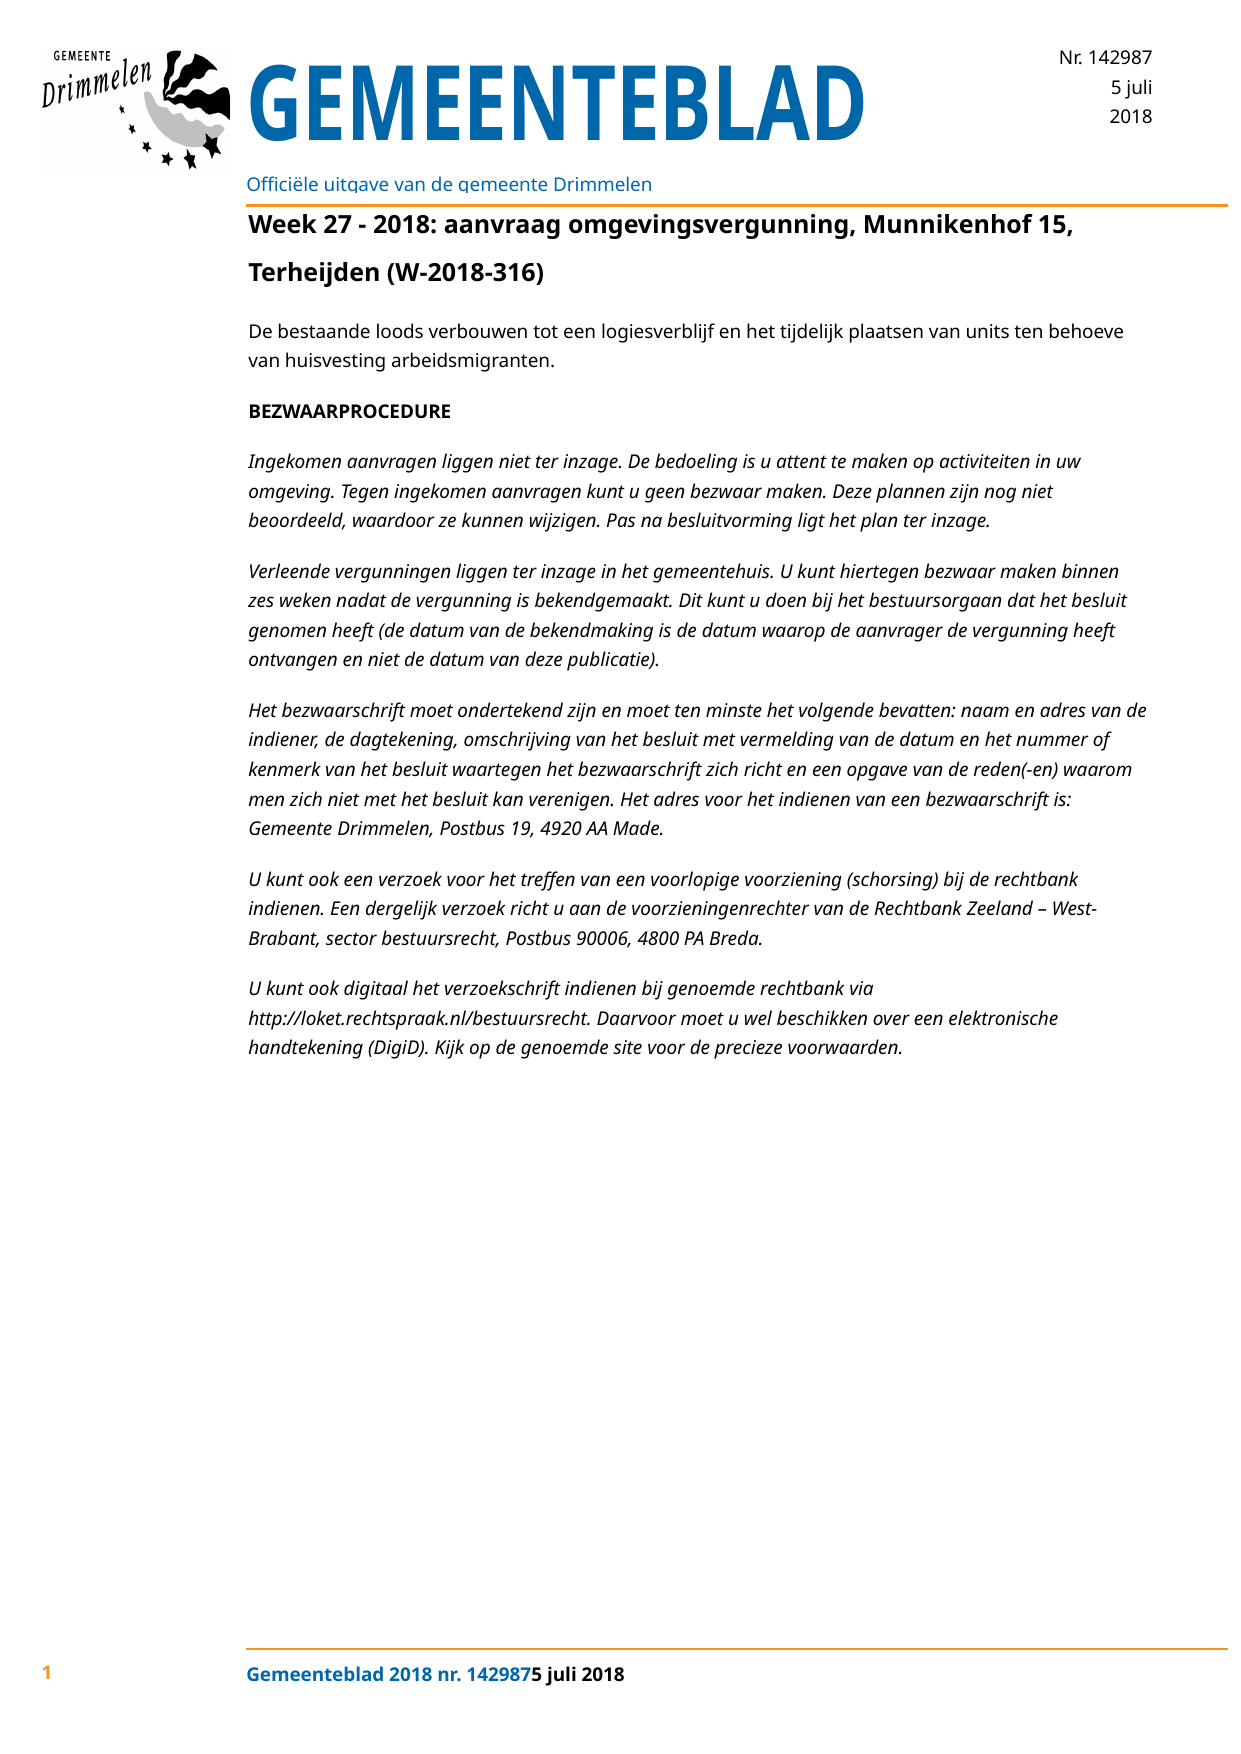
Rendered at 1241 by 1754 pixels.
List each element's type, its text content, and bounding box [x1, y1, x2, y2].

text U kunt ook digitaal het verzoekschrift indienen bij genoemde rechtbank via http://loket.rechtspraak.nl/bestuursrecht. Daarvoor moet u wel beschikken over een elektronische handtekening (DigiD). Kijk op de genoemde site voor de precieze voorwaarden. [248, 975, 1152, 1060]
text Ingekomen aanvragen liggen niet ter inzage. De bedoeling is u attent te maken op activiteiten in uw omgeving. Tegen ingekomen aanvragen kunt u geen bezwaar maken. Deze plannen zijn nog niet beoordeeld, waardoor ze kunnen wijzigen. Pas na besluitvorming ligt het plan ter inzage. [248, 448, 1152, 533]
text BEZWAARPROCEDURE [248, 398, 1152, 424]
text Week 27 - 2018: aanvraag omgevingsvergunning, Munnikenhof 15, Terheijden (W-2018-316) [248, 207, 1152, 288]
picture [41, 47, 231, 172]
text U kunt ook een verzoek voor het treffen van een voorlopige voorziening (schorsing) bij de rechtbank indienen. Een dergelijk verzoek richt u aan de voorzieningenrechter van de Rechtbank Zeeland – West-Brabant, sector bestuursrecht, Postbus 90006, 4800 PA Breda. [248, 866, 1152, 951]
text Verleende vergunningen liggen ter inzage in het gemeentehuis. U kunt hiertegen bezwaar maken binnen zes weken nadat de vergunning is bekendgemaakt. Dit kunt u doen bij het bestuursorgaan dat het besluit genomen heeft (de datum van de bekendmaking is de datum waarop de aanvrager de vergunning heeft ontvangen en niet de datum van deze publicatie). [248, 558, 1152, 672]
text Het bezwaarschrift moet ondertekend zijn en moet ten minste het volgende bevatten: naam en adres van de indiener, de dagtekening, omschrijving van het besluit met vermelding van de datum en het nummer of kenmerk van het besluit waartegen het bezwaarschrift zich richt en een opgave van de reden(-en) waarom men zich niet met het besluit kan verenigen. Het adres voor het indienen van een bezwaarschrift is: Gemeente Drimmelen, Postbus 19, 4920 AA Made. [248, 697, 1152, 841]
text De bestaande loods verbouwen tot een logiesverblijf en het tijdelijk plaatsen van units ten behoeve van huisvesting arbeidsmigranten. [248, 318, 1152, 373]
